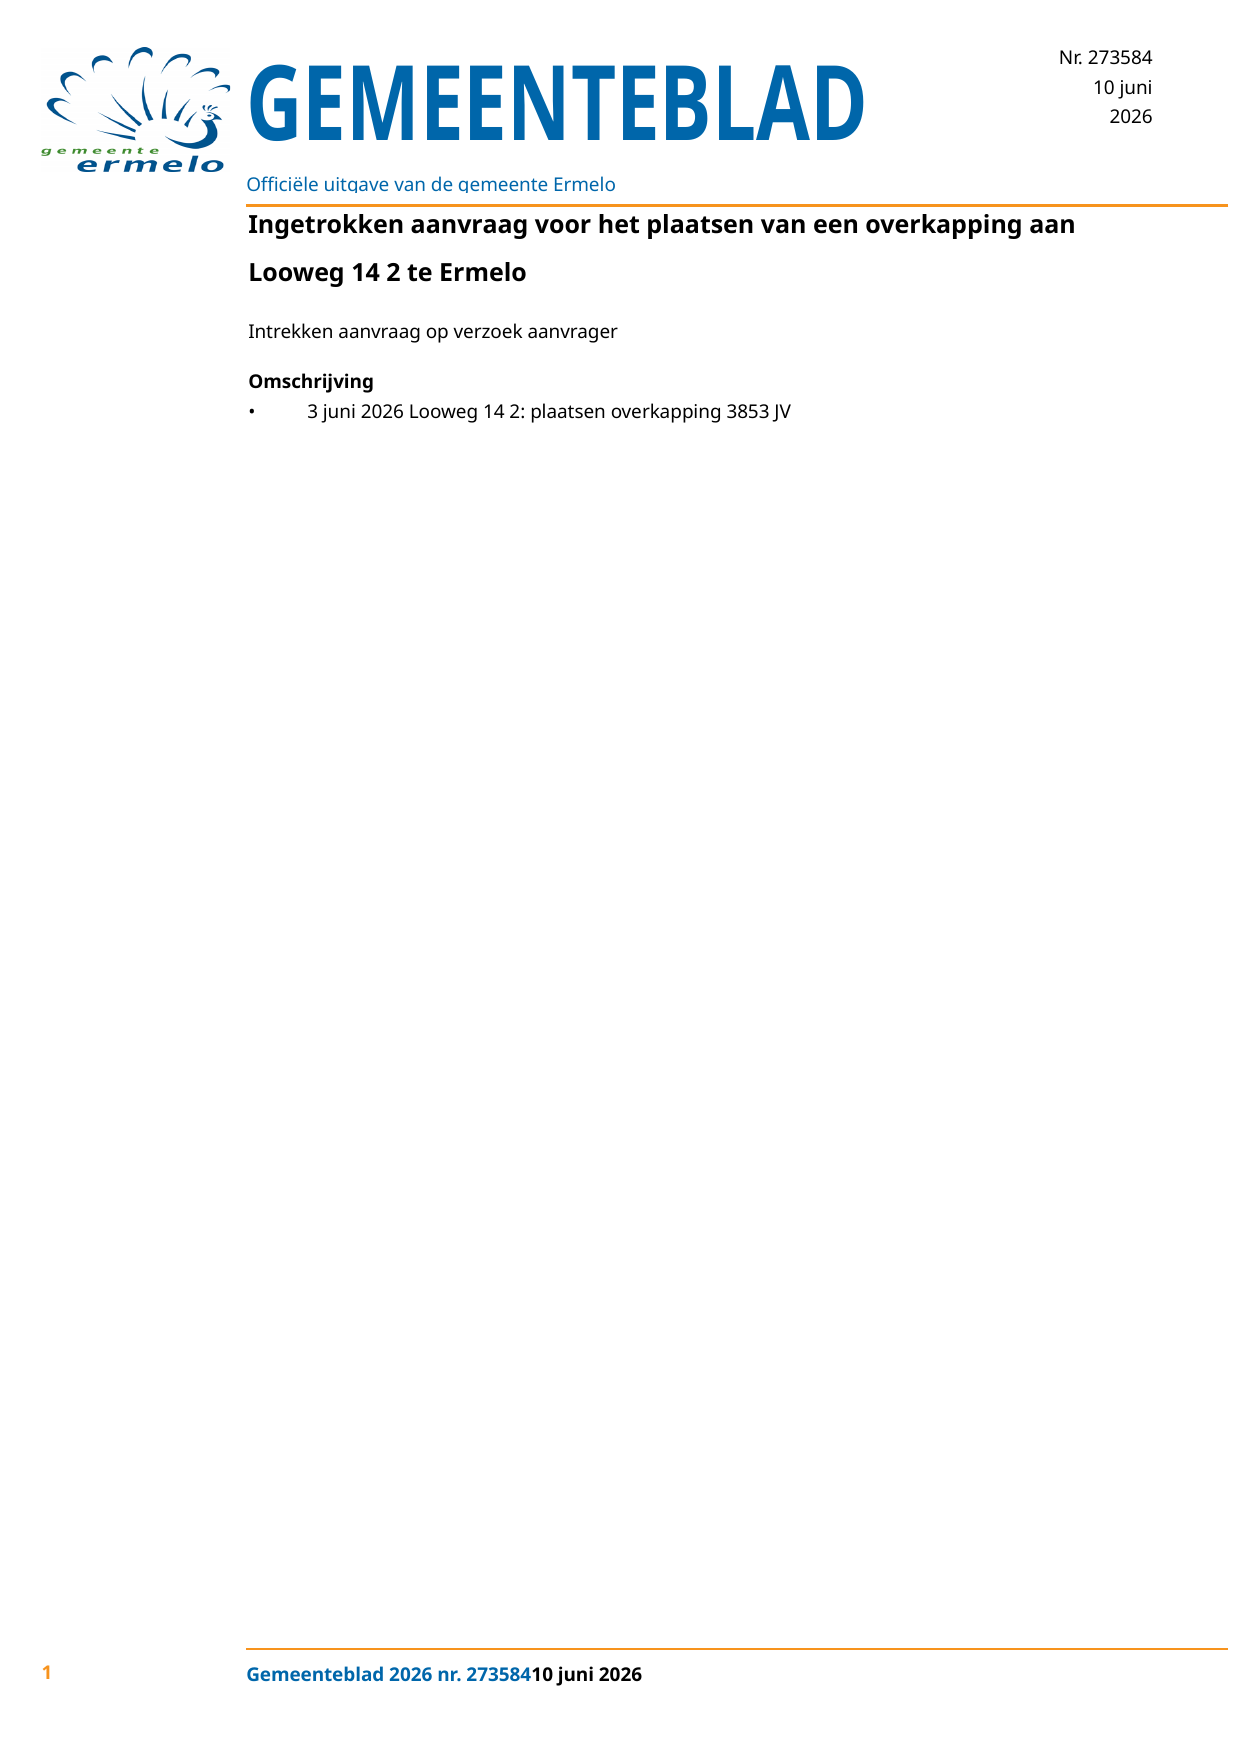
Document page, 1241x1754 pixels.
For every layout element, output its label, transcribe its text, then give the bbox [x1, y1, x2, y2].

picture [41, 47, 231, 172]
list 3 juni 2026 Looweg 14 2: plaatsen overkapping 3853 JV [248, 398, 1152, 424]
text Intrekken aanvraag op verzoek aanvrager [248, 318, 1152, 344]
text Ingetrokken aanvraag voor het plaatsen van een overkapping aan Looweg 14 2 te Ermelo [248, 207, 1152, 288]
text Omschrijving [248, 368, 1152, 394]
